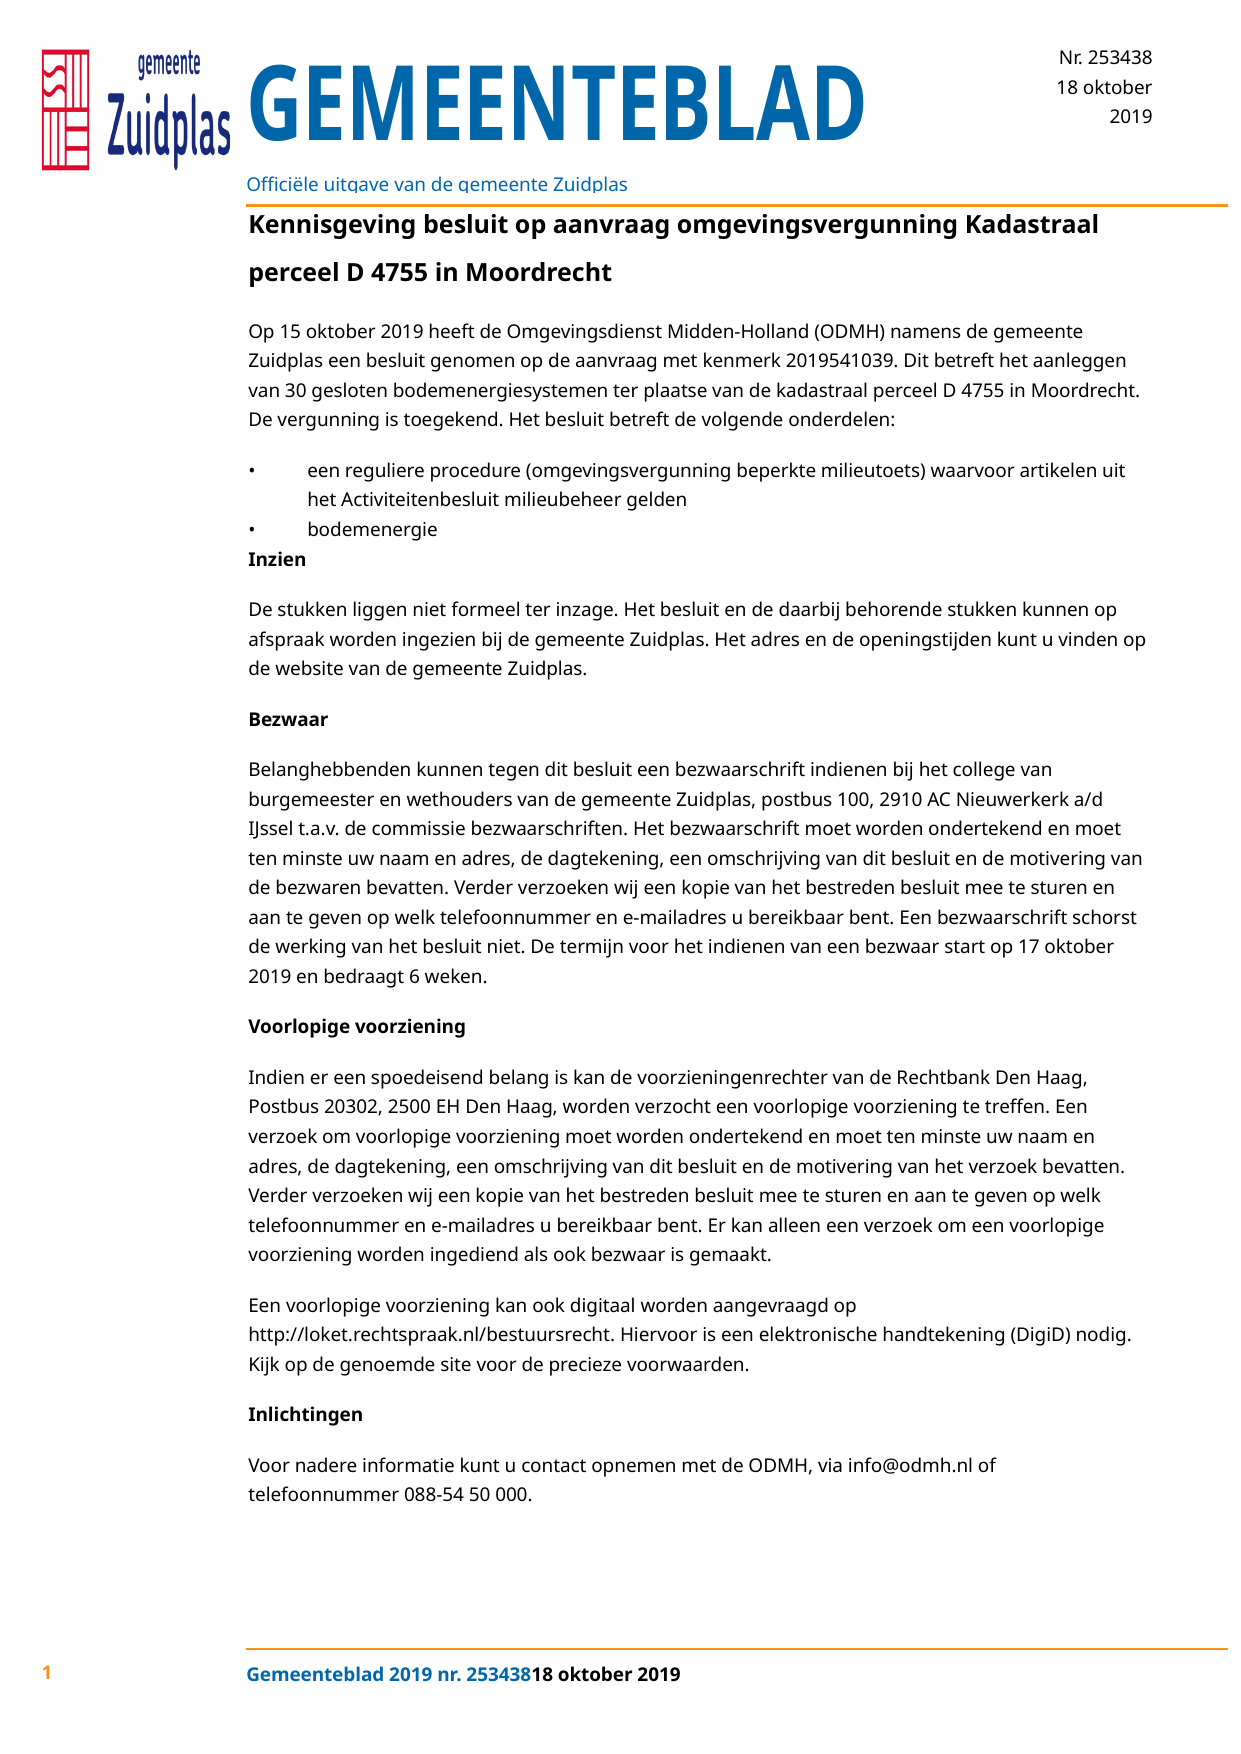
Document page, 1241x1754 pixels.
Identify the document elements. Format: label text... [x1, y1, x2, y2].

text Een voorlopige voorziening kan ook digitaal worden aangevraagd op http://loket.rechtspraak.nl/bestuursrecht. Hiervoor is een elektronische handtekening (DigiD) nodig. Kijk op de genoemde site voor de precieze voorwaarden. [248, 1292, 1152, 1377]
text Inlichtingen [248, 1402, 1152, 1427]
text Indien er een spoedeisend belang is kan de voorzieningenrechter van de Rechtbank Den Haag, Postbus 20302, 2500 EH Den Haag, worden verzocht een voorlopige voorziening te treffen. Een verzoek om voorlopige voorziening moet worden ondertekend en moet ten minste uw naam en adres, de dagtekening, een omschrijving van dit besluit en de motivering van het verzoek bevatten. Verder verzoeken wij een kopie van het bestreden besluit mee te sturen en aan te geven op welk telefoonnummer en e-mailadres u bereikbaar bent. Er kan alleen een verzoek om een voorlopige voorziening worden ingediend als ook bezwaar is gemaakt. [248, 1064, 1152, 1267]
text Voorlopige voorziening [248, 1014, 1152, 1039]
list een reguliere procedure (omgevingsvergunning beperkte milieutoets) waarvoor artikelen uit het Activiteitenbesluit milieubeheer gelden [248, 457, 1152, 512]
text Inzien [248, 546, 1152, 572]
text Kennisgeving besluit op aanvraag omgevingsvergunning Kadastraal perceel D 4755 in Moordrecht [248, 207, 1152, 288]
list bodemenergie [248, 516, 1152, 542]
text Bezwaar [248, 706, 1152, 732]
text Op 15 oktober 2019 heeft de Omgevingsdienst Midden-Holland (ODMH) namens de gemeente Zuidplas een besluit genomen op de aanvraag met kenmerk 2019541039. Dit betreft het aanleggen van 30 gesloten bodemenergiesystemen ter plaatse van de kadastraal perceel D 4755 in Moordrecht. De vergunning is toegekend. Het besluit betreft de volgende onderdelen: [248, 318, 1152, 432]
text Belanghebbenden kunnen tegen dit besluit een bezwaarschrift indienen bij het college van burgemeester en wethouders van de gemeente Zuidplas, postbus 100, 2910 AC Nieuwerkerk a/d IJssel t.a.v. de commissie bezwaarschriften. Het bezwaarschrift moet worden ondertekend en moet ten minste uw naam en adres, de dagtekening, een omschrijving van dit besluit en de motivering van de bezwaren bevatten. Verder verzoeken wij een kopie van het bestreden besluit mee te sturen en aan te geven op welk telefoonnummer en e-mailadres u bereikbaar bent. Een bezwaarschrift schorst de werking van het besluit niet. De termijn voor het indienen van een bezwaar start op 17 oktober 2019 en bedraagt 6 weken. [248, 756, 1152, 989]
text Voor nadere informatie kunt u contact opnemen met de ODMH, via info@odmh.nl of telefoonnummer 088-54 50 000. [248, 1452, 1152, 1507]
text De stukken liggen niet formeel ter inzage. Het besluit en de daarbij behorende stukken kunnen op afspraak worden ingezien bij de gemeente Zuidplas. Het adres en de openingstijden kunt u vinden op de website van de gemeente Zuidplas. [248, 596, 1152, 681]
picture [41, 47, 231, 172]
